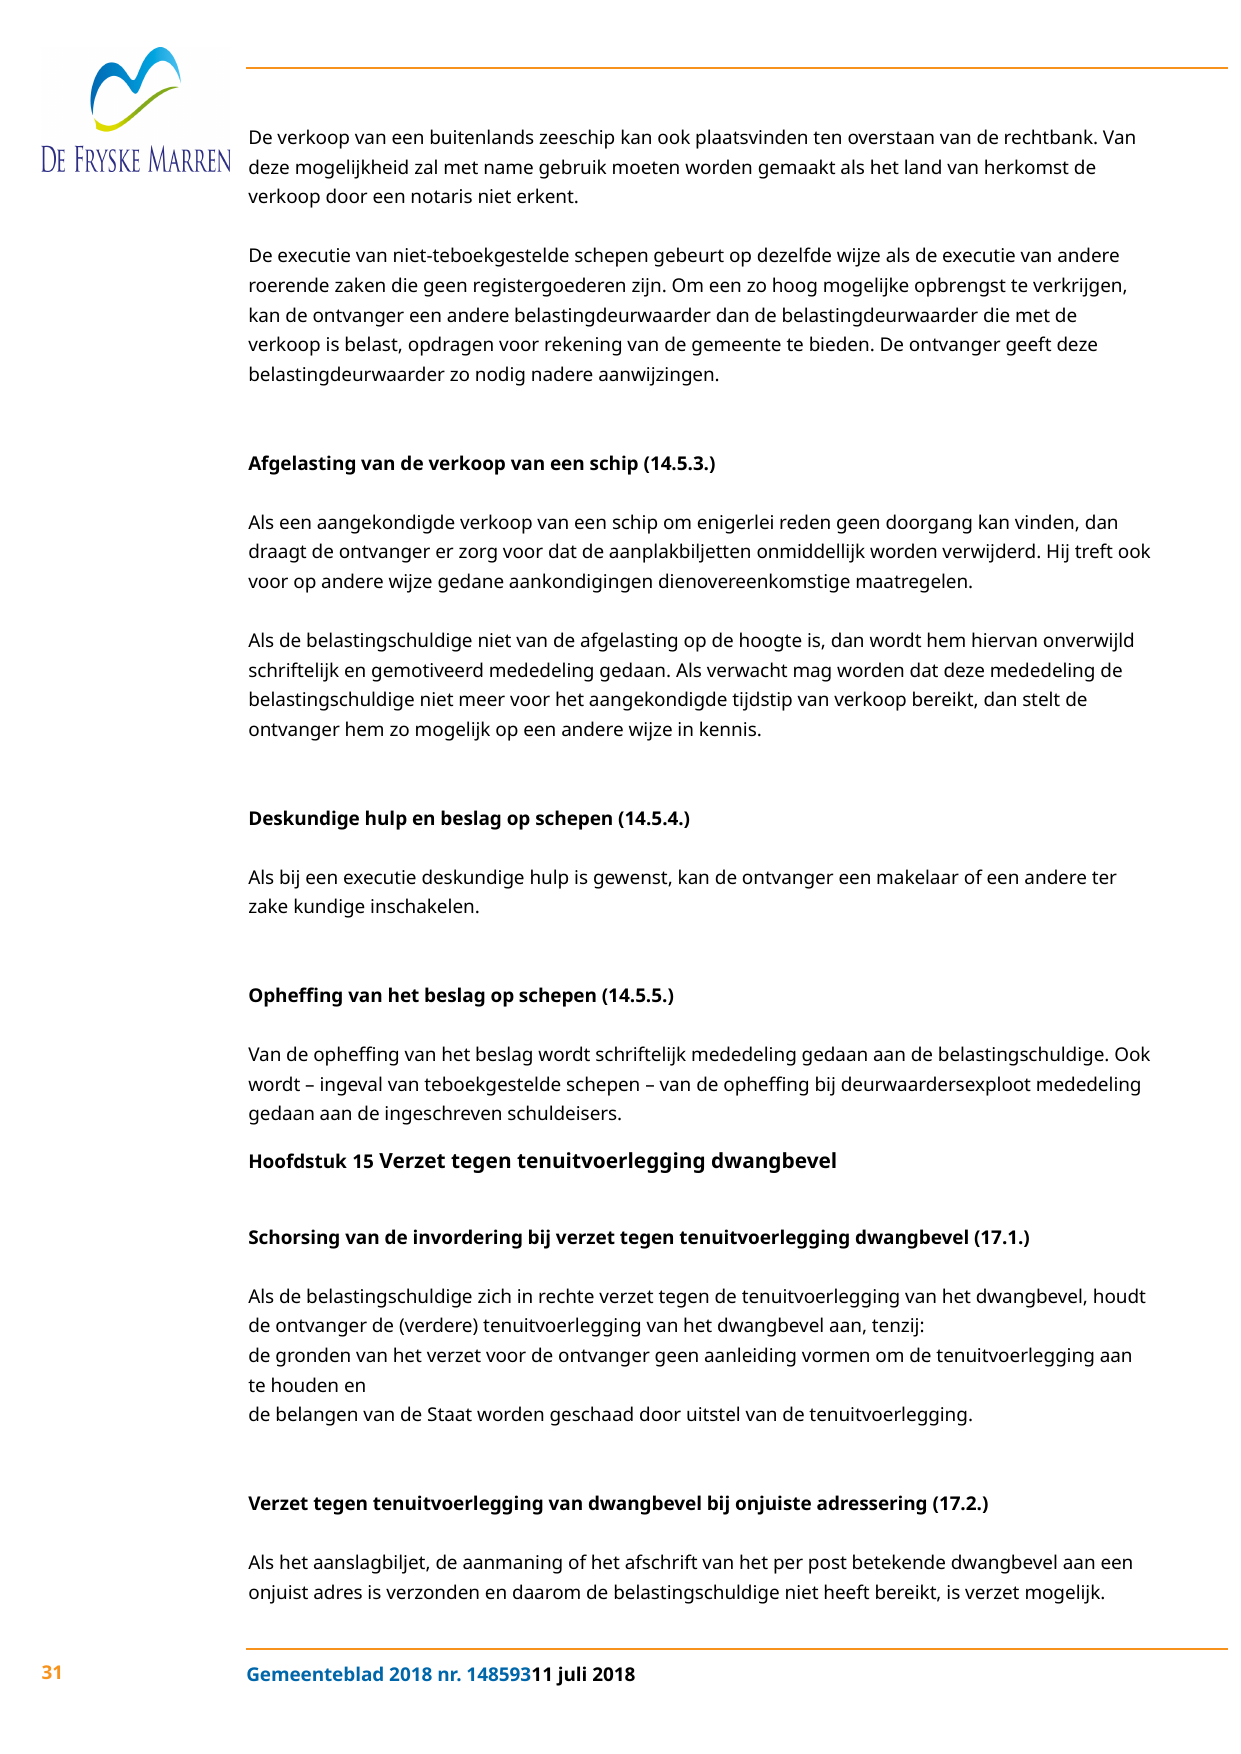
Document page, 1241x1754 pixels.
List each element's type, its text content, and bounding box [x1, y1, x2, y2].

text Hoofdstuk 15 Verzet tegen tenuitvoerlegging dwangbevel [248, 1146, 1152, 1175]
text Als bij een executie deskundige hulp is gewenst, kan de ontvanger een makelaar of een andere ter zake kundige inschakelen. [248, 864, 1152, 919]
text Afgelasting van de verkoop van een schip (14.5.3.) [248, 450, 1152, 476]
text Als het aanslagbiljet, de aanmaning of het afschrift van het per post betekende dwangbevel aan een onjuist adres is verzonden en daarom de belastingschuldige niet heeft bereikt, is verzet mogelijk. [248, 1549, 1152, 1605]
text Als de belastingschuldige zich in rechte verzet tegen de tenuitvoerlegging van het dwangbevel, houdt de ontvanger de (verdere) tenuitvoerlegging van het dwangbevel aan, tenzij: [248, 1283, 1152, 1338]
text De executie van niet-teboekgestelde schepen gebeurt op dezelfde wijze als de executie van andere roerende zaken die geen registergoederen zijn. Om een zo hoog mogelijke opbrengst te verkrijgen, kan de ontvanger een andere belastingdeurwaarder dan de belastingdeurwaarder die met de verkoop is belast, opdragen voor rekening van de gemeente te bieden. De ontvanger geeft deze belastingdeurwaarder zo nodig nadere aanwijzingen. [248, 243, 1152, 387]
text Deskundige hulp en beslag op schepen (14.5.4.) [248, 805, 1152, 831]
picture [41, 47, 231, 172]
text Opheffing van het beslag op schepen (14.5.5.) [248, 982, 1152, 1008]
text Schorsing van de invordering bij verzet tegen tenuitvoerlegging dwangbevel (17.1.) [248, 1224, 1152, 1250]
text de belangen van de Staat worden geschaad door uitstel van de tenuitvoerlegging. [248, 1401, 1152, 1427]
text Als de belastingschuldige niet van de afgelasting op de hoogte is, dan wordt hem hiervan onverwijld schriftelijk en gemotiveerd mededeling gedaan. Als verwacht mag worden dat deze mededeling de belastingschuldige niet meer voor het aangekondigde tijdstip van verkoop bereikt, dan stelt de ontvanger hem zo mogelijk op een andere wijze in kennis. [248, 627, 1152, 742]
text Van de opheffing van het beslag wordt schriftelijk mededeling gedaan aan de belastingschuldige. Ook wordt – ingeval van teboekgestelde schepen – van de opheffing bij deurwaardersexploot mededeling gedaan aan de ingeschreven schuldeisers. [248, 1041, 1152, 1126]
text Verzet tegen tenuitvoerlegging van dwangbevel bij onjuiste adressering (17.2.) [248, 1490, 1152, 1516]
text De verkoop van een buitenlands zeeschip kan ook plaatsvinden ten overstaan van de rechtbank. Van deze mogelijkheid zal met name gebruik moeten worden gemaakt als het land van herkomst de verkoop door een notaris niet erkent. [248, 124, 1152, 209]
text de gronden van het verzet voor de ontvanger geen aanleiding vormen om de tenuitvoerlegging aan te houden en [248, 1342, 1152, 1398]
text Als een aangekondigde verkoop van een schip om enigerlei reden geen doorgang kan vinden, dan draagt de ontvanger er zorg voor dat de aanplakbiljetten onmiddellijk worden verwijderd. Hij treft ook voor op andere wijze gedane aankondigingen dienovereenkomstige maatregelen. [248, 509, 1152, 594]
